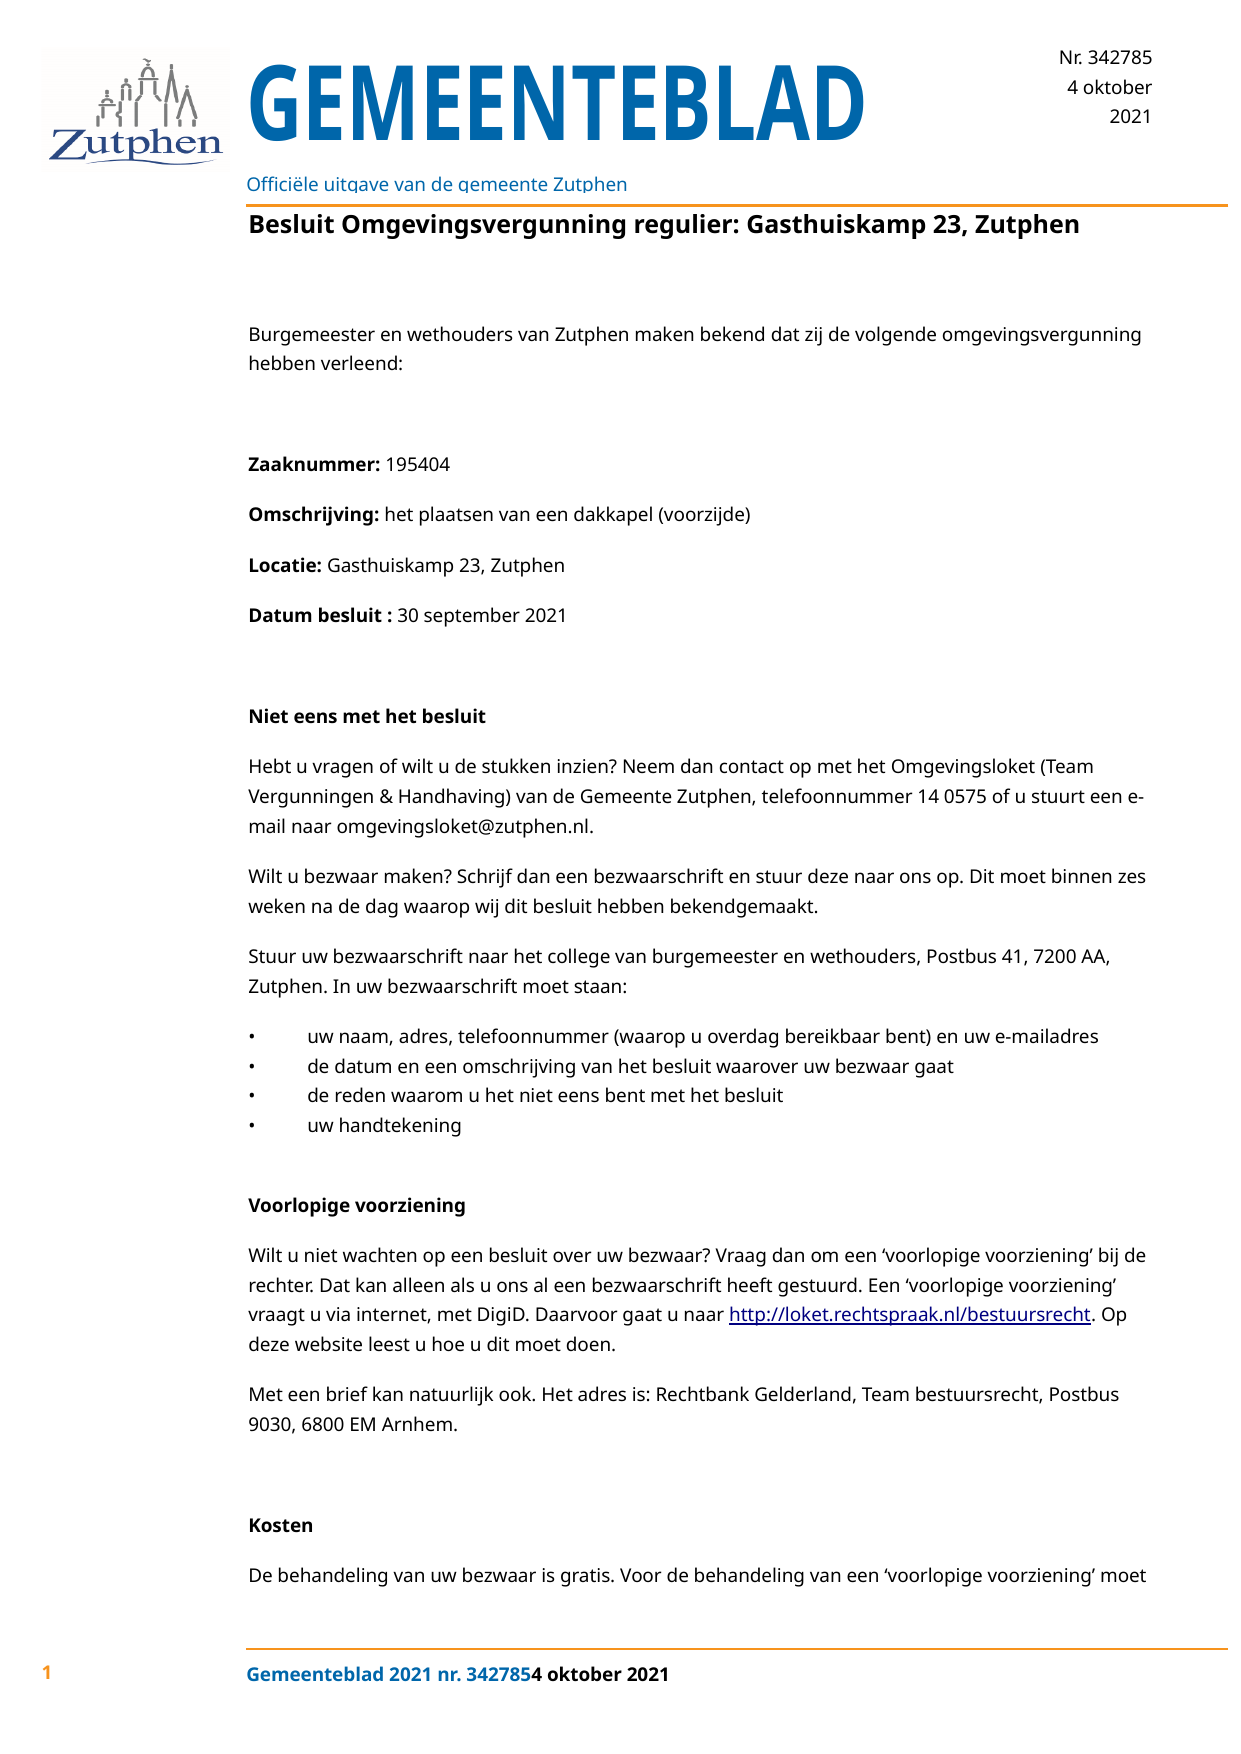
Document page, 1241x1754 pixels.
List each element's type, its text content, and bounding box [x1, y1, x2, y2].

list de reden waarom u het niet eens bent met het besluit [248, 1082, 1152, 1108]
text Wilt u niet wachten op een besluit over uw bezwaar? Vraag dan om een ‘voorlopige voorziening’ bij de rechter. Dat kan alleen als u ons al een bezwaarschrift heeft gestuurd. Een ‘voorlopige voorziening’ vraagt u via internet, met DigiD. Daarvoor gaat u naar http://loket.rechtspraak.nl/bestuursrecht. Op deze website leest u hoe u dit moet doen. [248, 1242, 1152, 1357]
text Met een brief kan natuurlijk ook. Het adres is: Rechtbank Gelderland, Team bestuursrecht, Postbus 9030, 6800 EM Arnhem. [248, 1382, 1152, 1437]
list uw naam, adres, telefoonnummer (waarop u overdag bereikbaar bent) en uw e-mailadres [248, 1023, 1152, 1049]
text Omschrijving: het plaatsen van een dakkapel (voorzijde) [248, 502, 1152, 527]
list de datum en een omschrijving van het besluit waarover uw bezwaar gaat [248, 1053, 1152, 1078]
text Hebt u vragen of wilt u de stukken inzien? Neem dan contact op met het Omgevingsloket (Team Vergunningen & Handhaving) van de Gemeente Zutphen, telefoonnummer 14 0575 of u stuurt een e-mail naar omgevingsloket@zutphen.nl. [248, 754, 1152, 838]
text Kosten [248, 1512, 1152, 1538]
list uw handtekening [248, 1112, 1152, 1138]
text Wilt u bezwaar maken? Schrijf dan een bezwaarschrift en stuur deze naar ons op. Dit moet binnen zes weken na de dag waarop wij dit besluit hebben bekendgemaakt. [248, 863, 1152, 918]
text Locatie: Gasthuiskamp 23, Zutphen [248, 552, 1152, 578]
text Stuur uw bezwaarschrift naar het college van burgemeester en wethouders, Postbus 41, 7200 AA, Zutphen. In uw bezwaarschrift moet staan: [248, 943, 1152, 998]
text Voorlopige voorziening [248, 1192, 1152, 1218]
text De behandeling van uw bezwaar is gratis. Voor de behandeling van een ‘voorlopige voorziening’ moet [248, 1562, 1152, 1588]
text Niet eens met het besluit [248, 703, 1152, 729]
text Datum besluit : 30 september 2021 [248, 602, 1152, 628]
text Besluit Omgevingsvergunning regulier: Gasthuiskamp 23, Zutphen [248, 207, 1152, 241]
text Zaaknummer: 195404 [248, 451, 1152, 477]
picture [41, 47, 231, 172]
text Burgemeester en wethouders van Zutphen maken bekend dat zij de volgende omgevingsvergunning hebben verleend: [248, 321, 1152, 376]
